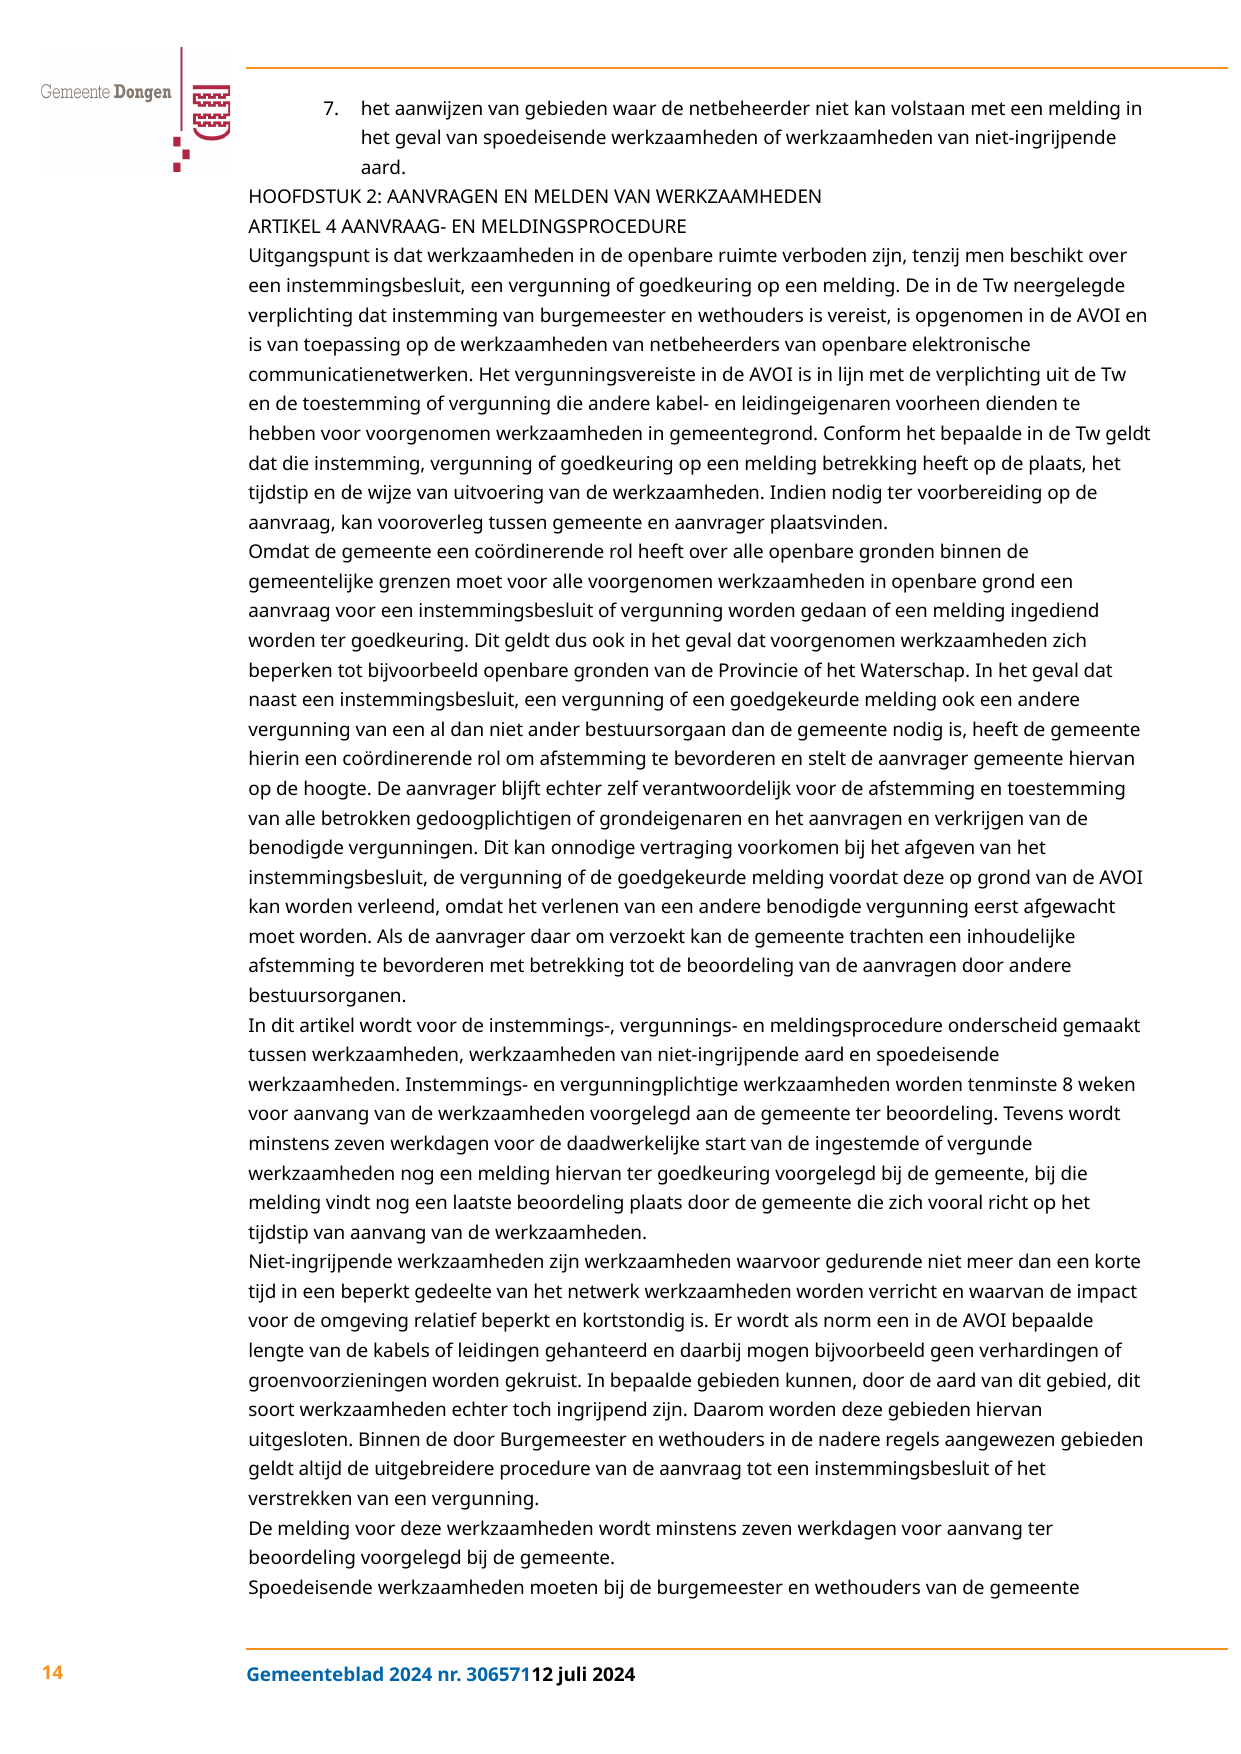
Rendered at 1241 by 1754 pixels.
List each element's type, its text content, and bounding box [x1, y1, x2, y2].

text Omdat de gemeente een coördinerende rol heeft over alle openbare gronden binnen de gemeentelijke grenzen moet voor alle voorgenomen werkzaamheden in openbare grond een aanvraag voor een instemmingsbesluit of vergunning worden gedaan of een melding ingediend worden ter goedkeuring. Dit geldt dus ook in het geval dat voorgenomen werkzaamheden zich beperken tot bijvoorbeeld openbare gronden van de Provincie of het Waterschap. In het geval dat naast een instemmingsbesluit, een vergunning of een goedgekeurde melding ook een andere vergunning van een al dan niet ander bestuursorgaan dan de gemeente nodig is, heeft de gemeente hierin een coördinerende rol om afstemming te bevorderen en stelt de aanvrager gemeente hiervan op de hoogte. De aanvrager blijft echter zelf verantwoordelijk voor de afstemming en toestemming van alle betrokken gedoogplichtigen of grondeigenaren en het aanvragen en verkrijgen van de benodigde vergunningen. Dit kan onnodige vertraging voorkomen bij het afgeven van het instemmingsbesluit, de vergunning of de goedgekeurde melding voordat deze op grond van de AVOI kan worden verleend, omdat het verlenen van een andere benodigde vergunning eerst afgewacht moet worden. Als de aanvrager daar om verzoekt kan de gemeente trachten een inhoudelijke afstemming te bevorderen met betrekking tot de beoordeling van de aanvragen door andere bestuursorganen. [248, 538, 1152, 1008]
text Uitgangspunt is dat werkzaamheden in de openbare ruimte verboden zijn, tenzij men beschikt over een instemmingsbesluit, een vergunning of goedkeuring op een melding. De in de Tw neergelegde verplichting dat instemming van burgemeester en wethouders is vereist, is opgenomen in de AVOI en is van toepassing op de werkzaamheden van netbeheerders van openbare elektronische communicatienetwerken. Het vergunningsvereiste in de AVOI is in lijn met de verplichting uit de Tw en de toestemming of vergunning die andere kabel- en leidingeigenaren voorheen dienden te hebben voor voorgenomen werkzaamheden in gemeentegrond. Conform het bepaalde in de Tw geldt dat die instemming, vergunning of goedkeuring op een melding betrekking heeft op de plaats, het tijdstip en de wijze van uitvoering van de werkzaamheden. Indien nodig ter voorbereiding op de aanvraag, kan vooroverleg tussen gemeente en aanvrager plaatsvinden. [248, 243, 1152, 535]
text De melding voor deze werkzaamheden wordt minstens zeven werkdagen voor aanvang ter beoordeling voorgelegd bij de gemeente. [248, 1515, 1152, 1570]
list het aanwijzen van gebieden waar de netbeheerder niet kan volstaan met een melding in het geval van spoedeisende werkzaamheden of werkzaamheden van niet-ingrijpende aard. [323, 95, 1152, 180]
text HOOFDSTUK 2: AANVRAGEN EN MELDEN VAN WERKZAAMHEDEN [248, 183, 1152, 209]
text In dit artikel wordt voor de instemmings-, vergunnings- en meldingsprocedure onderscheid gemaakt tussen werkzaamheden, werkzaamheden van niet-ingrijpende aard en spoedeisende werkzaamheden. Instemmings- en vergunningplichtige werkzaamheden worden tenminste 8 weken voor aanvang van de werkzaamheden voorgelegd aan de gemeente ter beoordeling. Tevens wordt minstens zeven werkdagen voor de daadwerkelijke start van de ingestemde of vergunde werkzaamheden nog een melding hiervan ter goedkeuring voorgelegd bij de gemeente, bij die melding vindt nog een laatste beoordeling plaats door de gemeente die zich vooral richt op het tijdstip van aanvang van de werkzaamheden. [248, 1012, 1152, 1245]
picture [41, 47, 231, 172]
text Niet-ingrijpende werkzaamheden zijn werkzaamheden waarvoor gedurende niet meer dan een korte tijd in een beperkt gedeelte van het netwerk werkzaamheden worden verricht en waarvan de impact voor de omgeving relatief beperkt en kortstondig is. Er wordt als norm een in de AVOI bepaalde lengte van de kabels of leidingen gehanteerd en daarbij mogen bijvoorbeeld geen verhardingen of groenvoorzieningen worden gekruist. In bepaalde gebieden kunnen, door de aard van dit gebied, dit soort werkzaamheden echter toch ingrijpend zijn. Daarom worden deze gebieden hiervan uitgesloten. Binnen de door Burgemeester en wethouders in de nadere regels aangewezen gebieden geldt altijd de uitgebreidere procedure van de aanvraag tot een instemmingsbesluit of het verstrekken van een vergunning. [248, 1248, 1152, 1511]
text Spoedeisende werkzaamheden moeten bij de burgemeester en wethouders van de gemeente [248, 1574, 1152, 1600]
text ARTIKEL 4 AANVRAAG- EN MELDINGSPROCEDURE [248, 213, 1152, 239]
